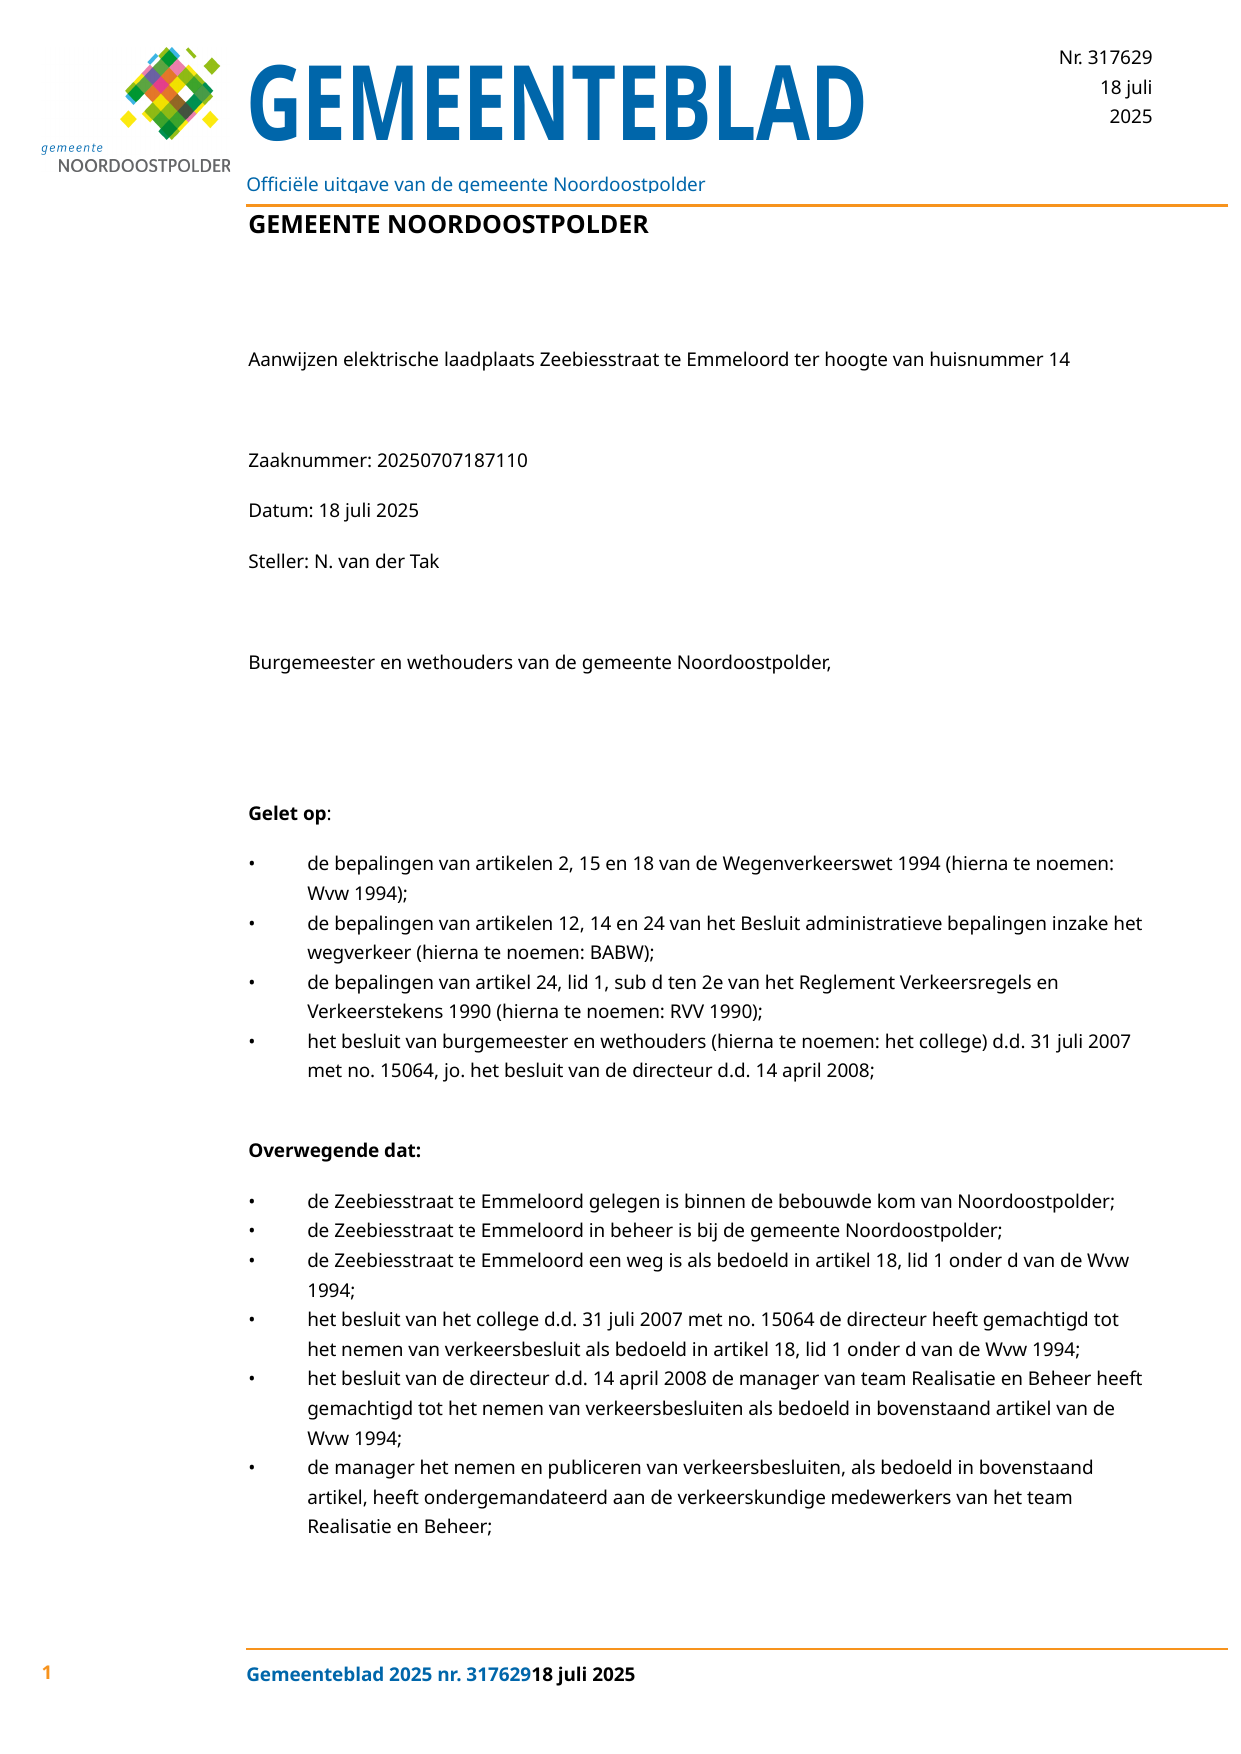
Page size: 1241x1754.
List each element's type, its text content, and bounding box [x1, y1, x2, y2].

text Overwegende dat: [248, 1138, 1152, 1163]
list de Zeebiesstraat te Emmeloord in beheer is bij de gemeente Noordoostpolder; [248, 1218, 1152, 1243]
picture [41, 47, 231, 172]
list de bepalingen van artikel 24, lid 1, sub d ten 2e van het Reglement Verkeersregels en Verkeerstekens 1990 (hierna te noemen: RVV 1990); [248, 969, 1152, 1024]
list het besluit van de directeur d.d. 14 april 2008 de manager van team Realisatie en Beheer heeft gemachtigd tot het nemen van verkeersbesluiten als bedoeld in bovenstaand artikel van de Wvw 1994; [248, 1366, 1152, 1451]
text Gelet op: [248, 800, 1152, 826]
list de Zeebiesstraat te Emmeloord een weg is als bedoeld in artikel 18, lid 1 onder d van de Wvw 1994; [248, 1247, 1152, 1303]
list de Zeebiesstraat te Emmeloord gelegen is binnen de bebouwde kom van Noordoostpolder; [248, 1188, 1152, 1214]
list de bepalingen van artikelen 12, 14 en 24 van het Besluit administratieve bepalingen inzake het wegverkeer (hierna te noemen: BABW); [248, 910, 1152, 965]
list de bepalingen van artikelen 2, 15 en 18 van de Wegenverkeerswet 1994 (hierna te noemen: Wvw 1994); [248, 851, 1152, 906]
list de manager het nemen en publiceren van verkeersbesluiten, als bedoeld in bovenstaand artikel, heeft ondergemandateerd aan de verkeerskundige medewerkers van het team Realisatie en Beheer; [248, 1454, 1152, 1539]
text Burgemeester en wethouders van de gemeente Noordoostpolder, [248, 649, 1152, 675]
text Datum: 18 juli 2025 [248, 498, 1152, 523]
text Zaaknummer: 20250707187110 [248, 447, 1152, 473]
list het besluit van het college d.d. 31 juli 2007 met no. 15064 de directeur heeft gemachtigd tot het nemen van verkeersbesluit als bedoeld in artikel 18, lid 1 onder d van de Wvw 1994; [248, 1306, 1152, 1362]
text Steller: N. van der Tak [248, 548, 1152, 574]
text Aanwijzen elektrische laadplaats Zeebiesstraat te Emmeloord ter hoogte van huisnummer 14 [248, 346, 1152, 372]
list het besluit van burgemeester en wethouders (hierna te noemen: het college) d.d. 31 juli 2007 met no. 15064, jo. het besluit van de directeur d.d. 14 april 2008; [248, 1028, 1152, 1083]
text GEMEENTE NOORDOOSTPOLDER [248, 207, 1152, 241]
